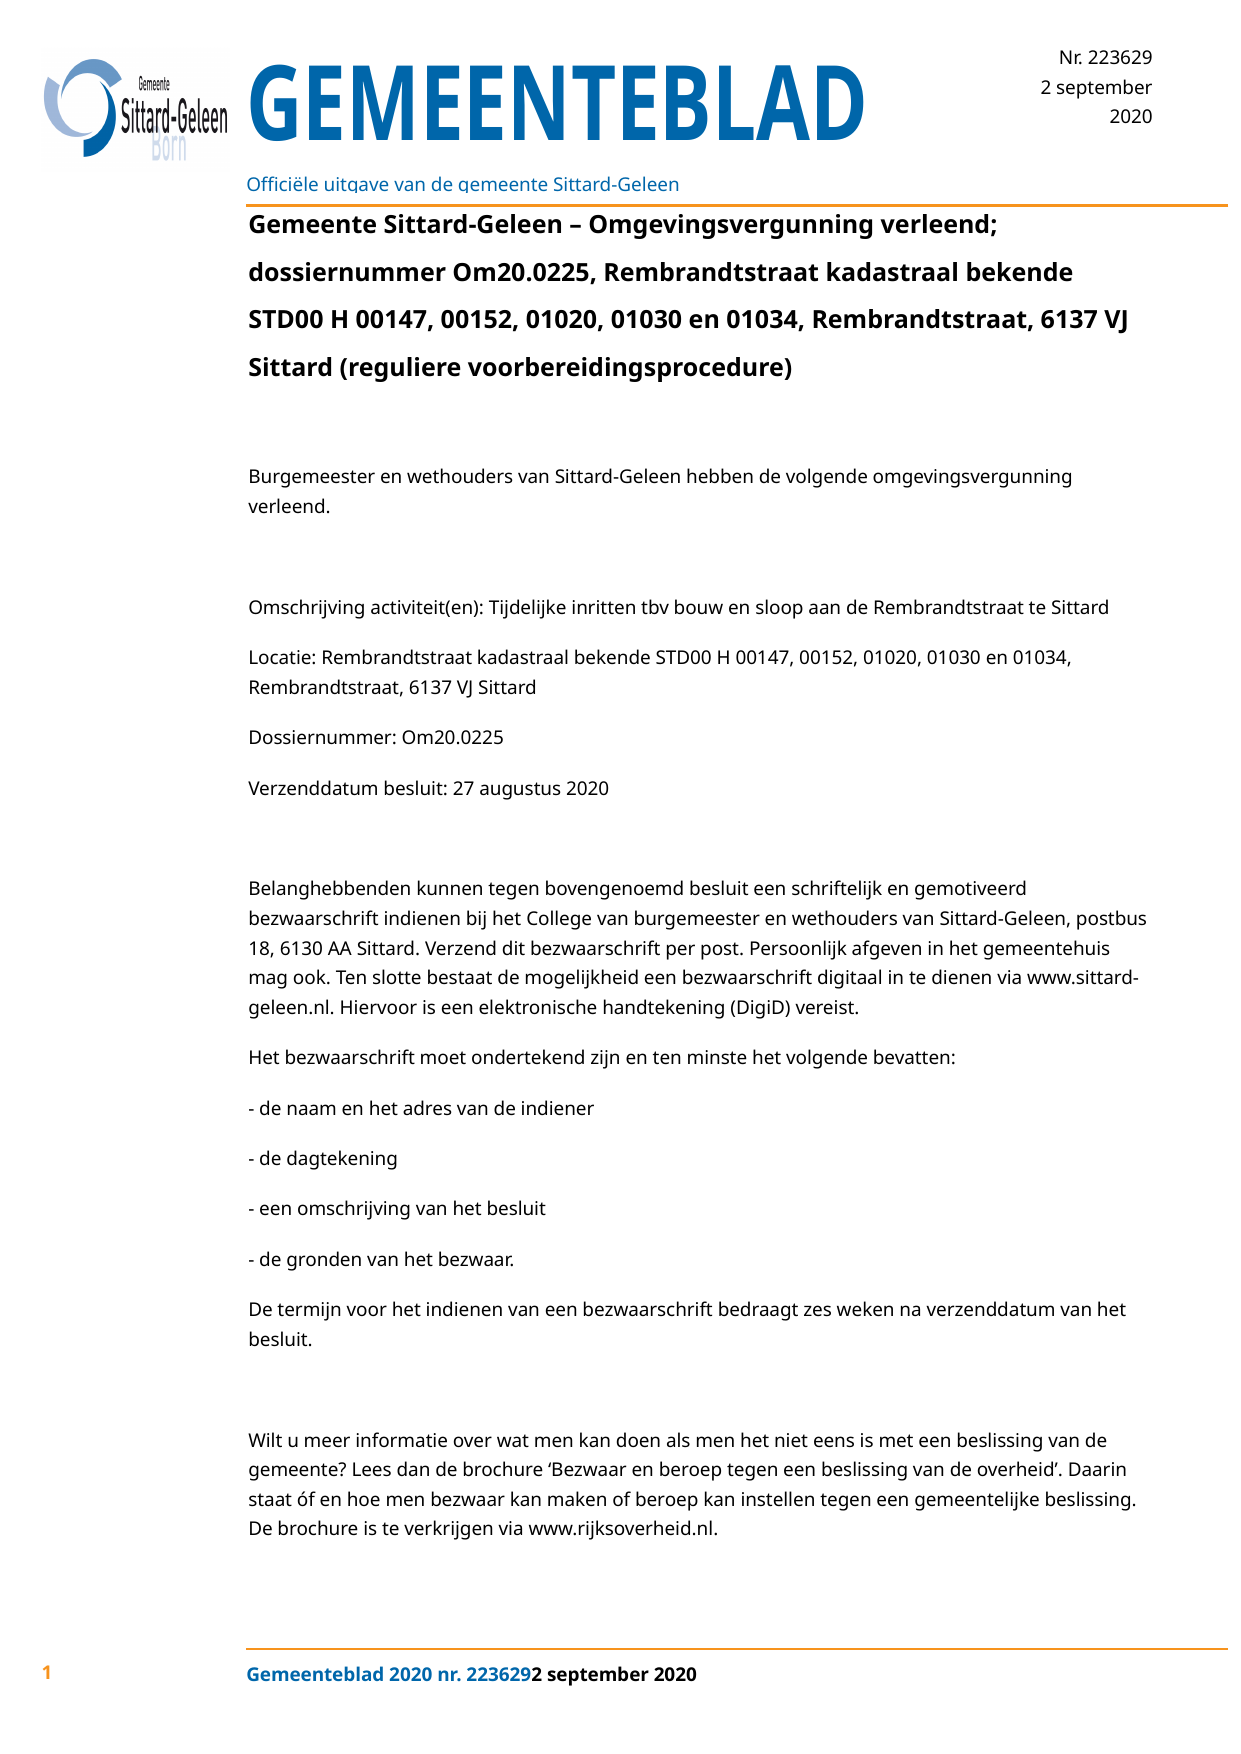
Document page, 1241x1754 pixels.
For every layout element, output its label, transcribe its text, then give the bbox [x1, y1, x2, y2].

text Omschrijving activiteit(en): Tijdelijke inritten tbv bouw en sloop aan de Rembrandtstraat te Sittard [248, 594, 1152, 620]
text - een omschrijving van het besluit [248, 1196, 1152, 1221]
text Belanghebbenden kunnen tegen bovengenoemd besluit een schriftelijk en gemotiveerd bezwaarschrift indienen bij het College van burgemeester en wethouders van Sittard-Geleen, postbus 18, 6130 AA Sittard. Verzend dit bezwaarschrift per post. Persoonlijk afgeven in het gemeentehuis mag ook. Ten slotte bestaat de mogelijkheid een bezwaarschrift digitaal in te dienen via www.sittard-geleen.nl. Hiervoor is een elektronische handtekening (DigiD) vereist. [248, 876, 1152, 1020]
text Locatie: Rembrandtstraat kadastraal bekende STD00 H 00147, 00152, 01020, 01030 en 01034, Rembrandtstraat, 6137 VJ Sittard [248, 644, 1152, 700]
text - de dagtekening [248, 1145, 1152, 1171]
text Dossiernummer: Om20.0225 [248, 724, 1152, 750]
picture [41, 47, 231, 172]
text Wilt u meer informatie over wat men kan doen als men het niet eens is met een beslissing van de gemeente? Lees dan de brochure ‘Bezwaar en beroep tegen een beslissing van de overheid’. Daarin staat óf en hoe men bezwaar kan maken of beroep kan instellen tegen een gemeentelijke beslissing. De brochure is te verkrijgen via www.rijksoverheid.nl. [248, 1427, 1152, 1541]
text Het bezwaarschrift moet ondertekend zijn en ten minste het volgende bevatten: [248, 1044, 1152, 1070]
text Gemeente Sittard-Geleen – Omgevingsvergunning verleend; dossiernummer Om20.0225, Rembrandtstraat kadastraal bekende STD00 H 00147, 00152, 01020, 01030 en 01034, Rembrandtstraat, 6137 VJ Sittard (reguliere voorbereidingsprocedure) [248, 207, 1152, 384]
text Burgemeester en wethouders van Sittard-Geleen hebben de volgende omgevingsvergunning verleend. [248, 463, 1152, 519]
text - de gronden van het bezwaar. [248, 1246, 1152, 1272]
text De termijn voor het indienen van een bezwaarschrift bedraagt zes weken na verzenddatum van het besluit. [248, 1296, 1152, 1352]
text Verzenddatum besluit: 27 augustus 2020 [248, 775, 1152, 801]
text - de naam en het adres van de indiener [248, 1095, 1152, 1121]
